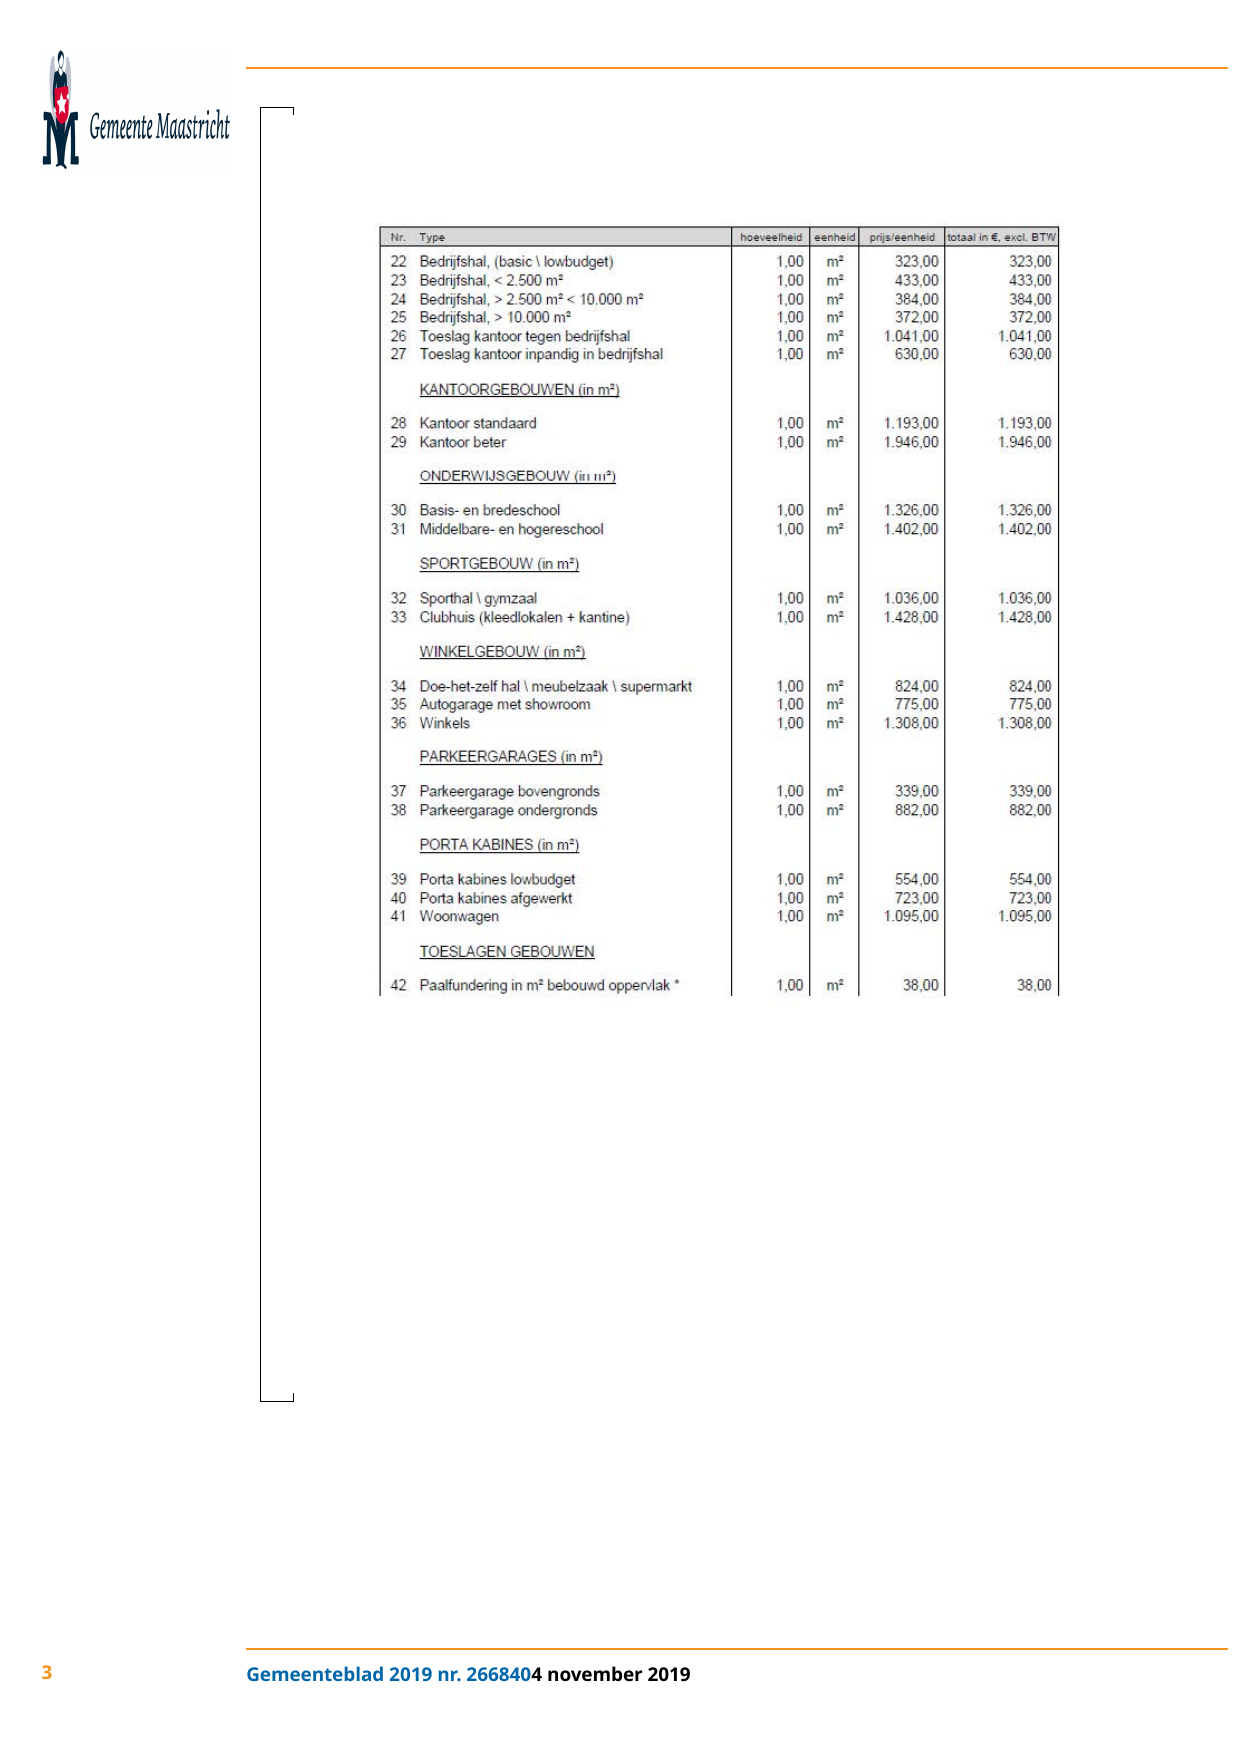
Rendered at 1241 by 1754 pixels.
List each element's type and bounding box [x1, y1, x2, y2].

picture [268, 115, 1173, 1393]
picture [41, 47, 231, 172]
